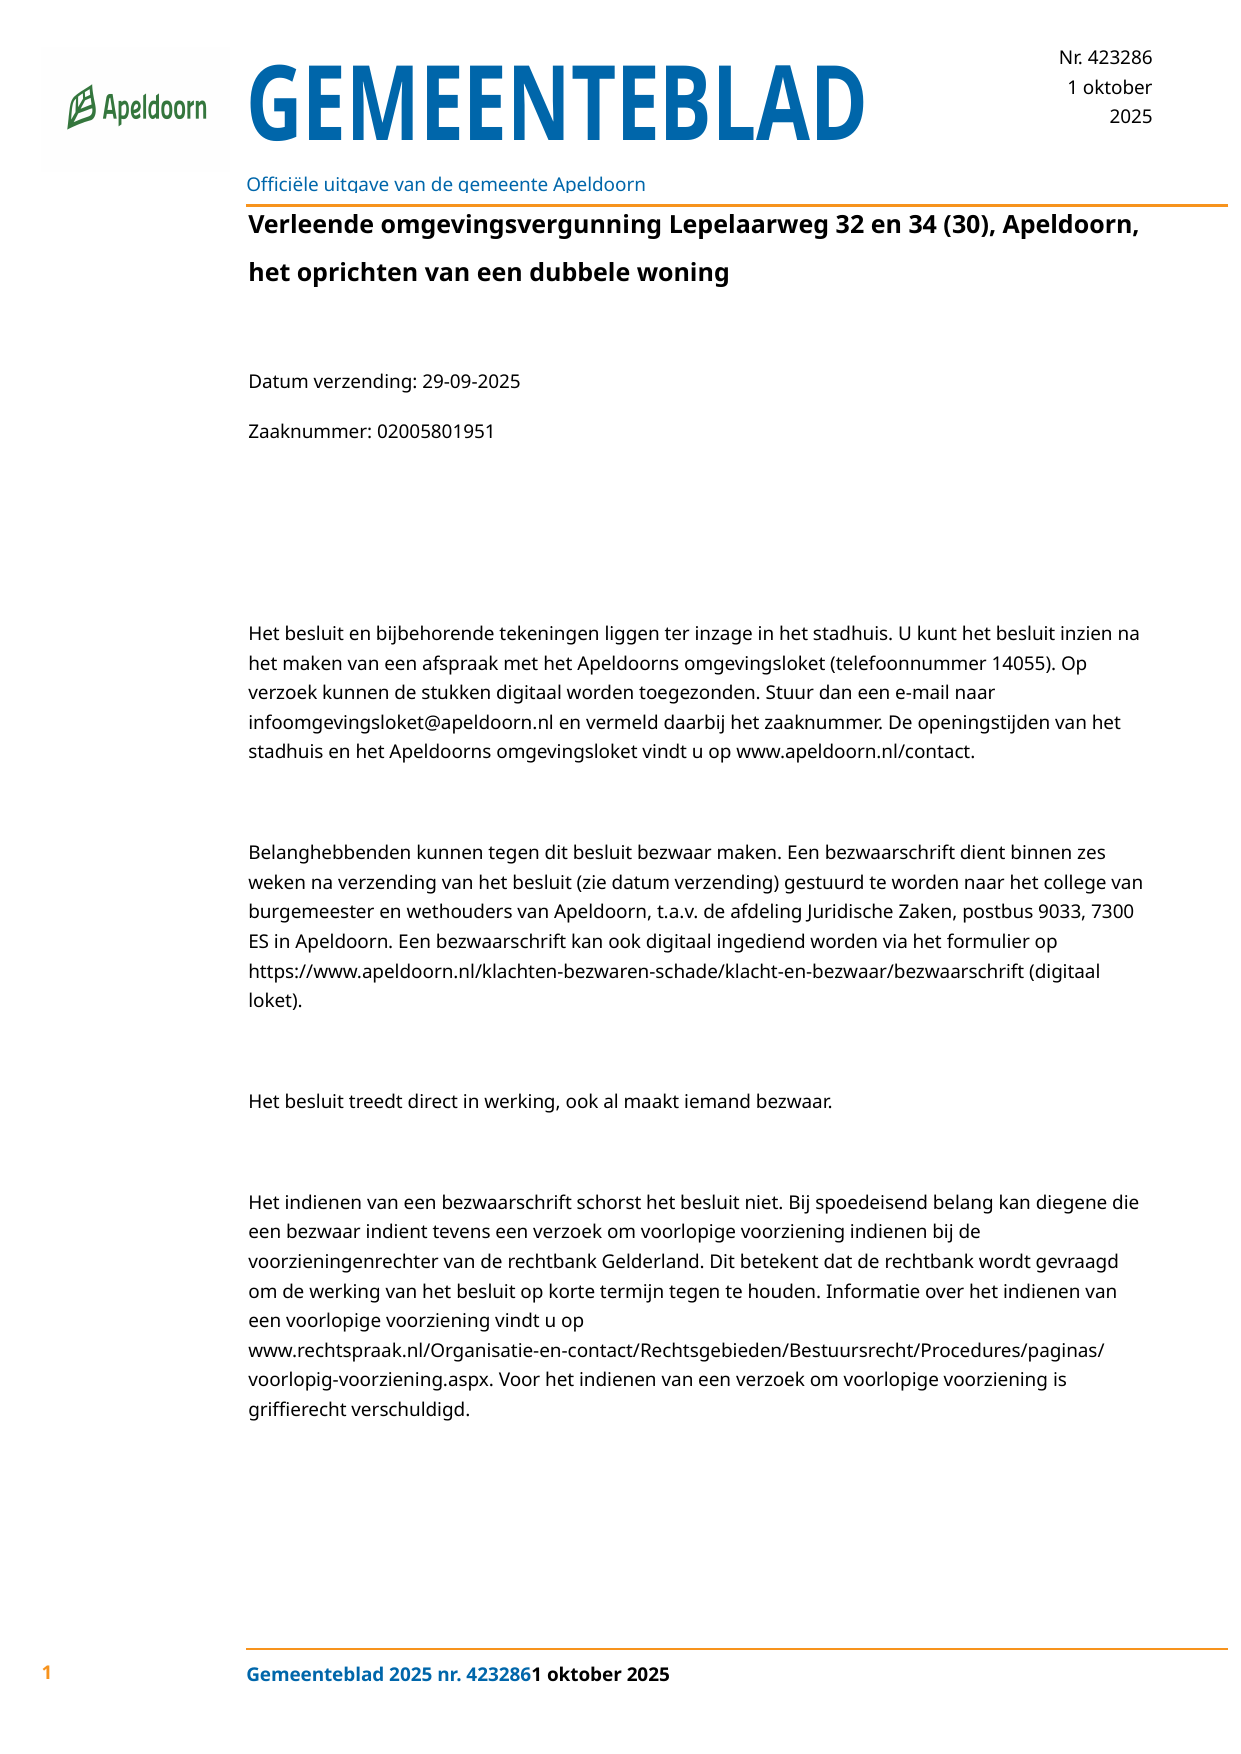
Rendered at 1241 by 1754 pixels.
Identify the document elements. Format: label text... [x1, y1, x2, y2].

text Verleende omgevingsvergunning Lepelaarweg 32 en 34 (30), Apeldoorn, het oprichten van een dubbele woning [248, 207, 1152, 288]
text Zaaknummer: 02005801951 [248, 419, 1152, 444]
text Het besluit treedt direct in werking, ook al maakt iemand bezwaar. [248, 1088, 1152, 1114]
text Het indienen van een bezwaarschrift schorst het besluit niet. Bij spoedeisend belang kan diegene die een bezwaar indient tevens een verzoek om voorlopige voorziening indienen bij de voorzieningenrechter van de rechtbank Gelderland. Dit betekent dat de rechtbank wordt gevraagd om de werking van het besluit op korte termijn tegen te houden. Informatie over het indienen van een voorlopige voorziening vindt u op www.rechtspraak.nl/Organisatie-en-contact/Rechtsgebieden/Bestuursrecht/Procedures/paginas/voorlopig-voorziening.aspx. Voor het indienen van een verzoek om voorlopige voorziening is griffierecht verschuldigd. [248, 1189, 1152, 1422]
text Belanghebbenden kunnen tegen dit besluit bezwaar maken. Een bezwaarschrift dient binnen zes weken na verzending van het besluit (zie datum verzending) gestuurd te worden naar het college van burgemeester en wethouders van Apeldoorn, t.a.v. de afdeling Juridische Zaken, postbus 9033, 7300 ES in Apeldoorn. Een bezwaarschrift kan ook digitaal ingediend worden via het formulier op https://www.apeldoorn.nl/klachten-bezwaren-schade/klacht-en-bezwaar/bezwaarschrift (digitaal loket). [248, 839, 1152, 1013]
text Het besluit en bijbehorende tekeningen liggen ter inzage in het stadhuis. U kunt het besluit inzien na het maken van een afspraak met het Apeldoorns omgevingsloket (telefoonnummer 14055). Op verzoek kunnen de stukken digitaal worden toegezonden. Stuur dan een e-mail naar infoomgevingsloket@apeldoorn.nl en vermeld daarbij het zaaknummer. De openingstijden van het stadhuis en het Apeldoorns omgevingsloket vindt u op www.apeldoorn.nl/contact. [248, 620, 1152, 764]
text Datum verzending: 29-09-2025 [248, 368, 1152, 394]
picture [41, 47, 231, 172]
